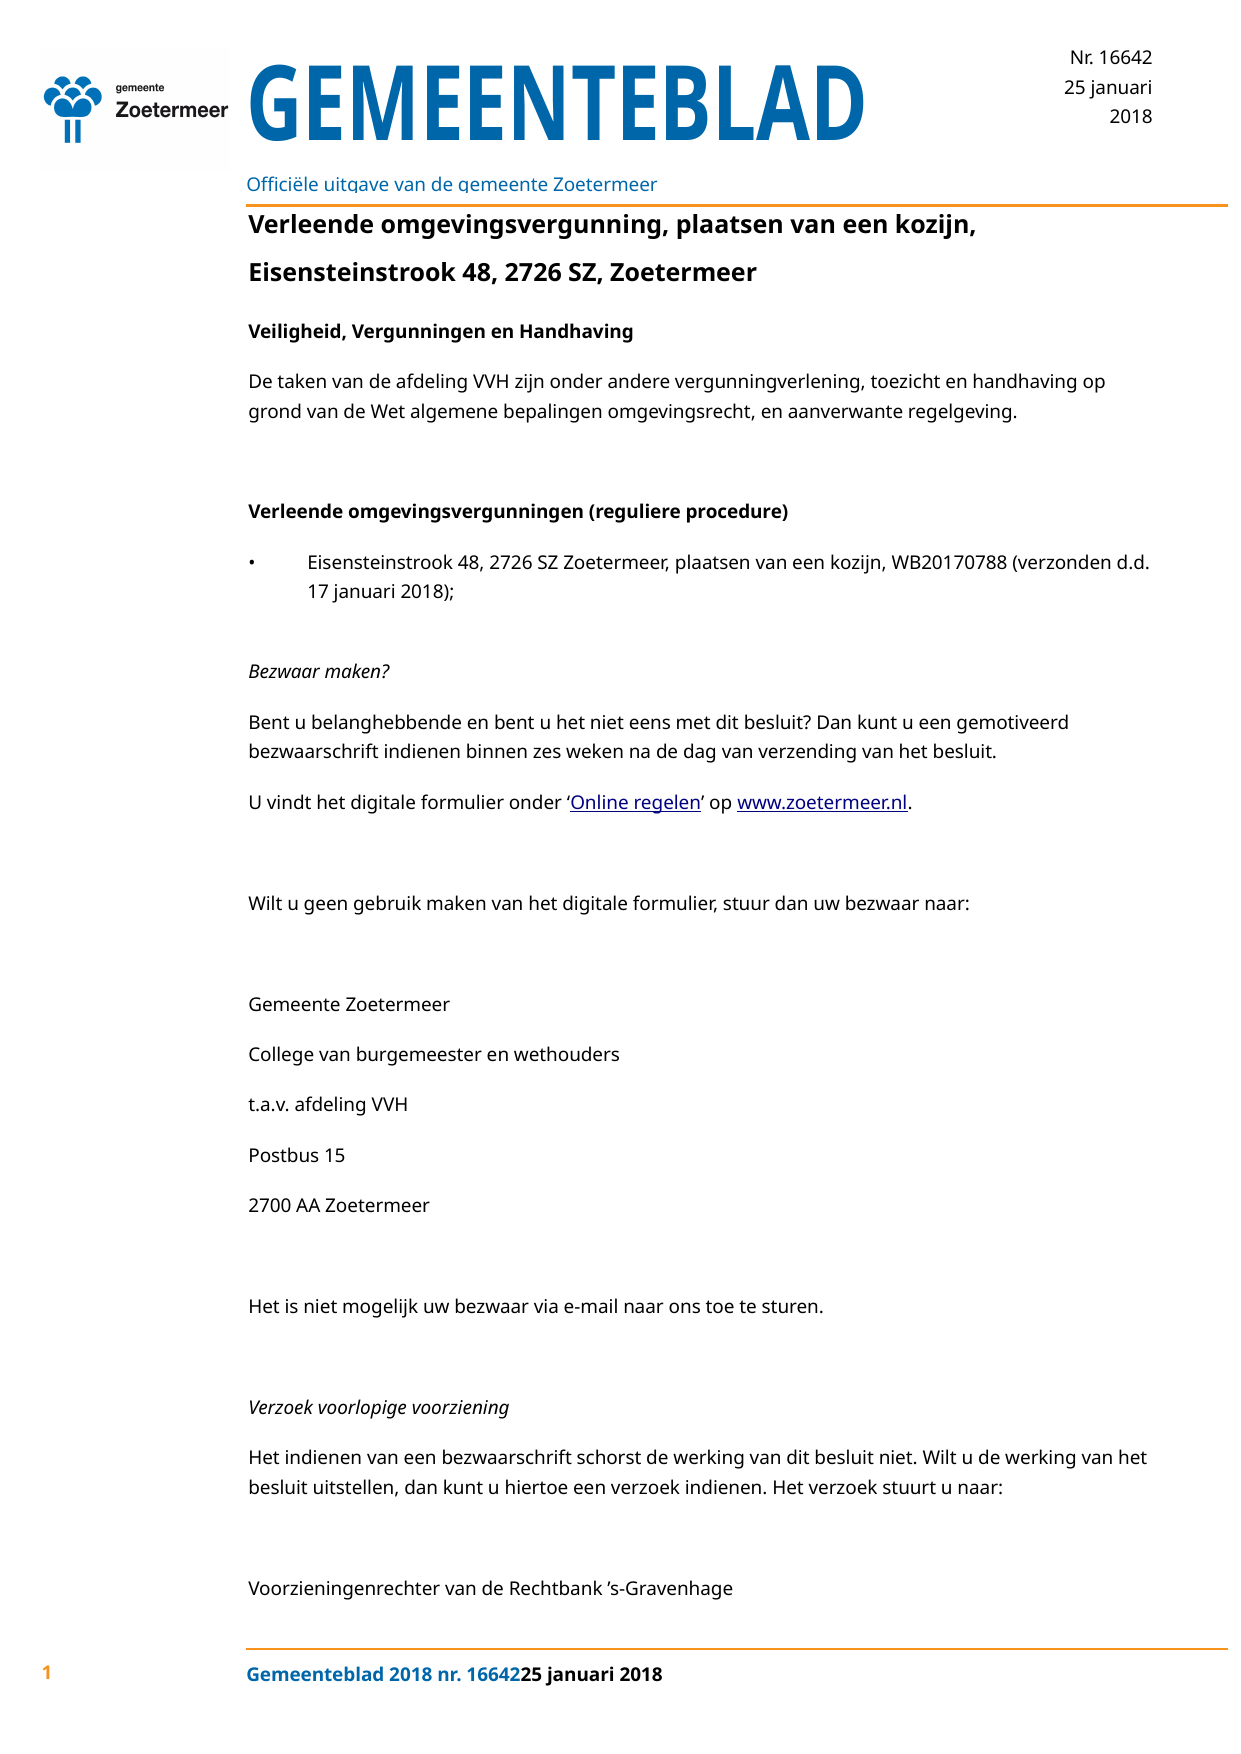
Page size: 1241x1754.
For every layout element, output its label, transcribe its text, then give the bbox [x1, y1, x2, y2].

text Bezwaar maken? [248, 659, 1152, 684]
text Bent u belanghebbende en bent u het niet eens met dit besluit? Dan kunt u een gemotiveerd bezwaarschrift indienen binnen zes weken na de dag van verzending van het besluit. [248, 709, 1152, 764]
text Het indienen van een bezwaarschrift schorst de werking van dit besluit niet. Wilt u de werking van het besluit uitstellen, dan kunt u hiertoe een verzoek indienen. Het verzoek stuurt u naar: [248, 1444, 1152, 1500]
text College van burgemeester en wethouders [248, 1041, 1152, 1067]
text Verzoek voorlopige voorziening [248, 1394, 1152, 1420]
text U vindt het digitale formulier onder ‘Online regelen’ op www.zoetermeer.nl. [248, 789, 1152, 815]
text Gemeente Zoetermeer [248, 991, 1152, 1017]
text Wilt u geen gebruik maken van het digitale formulier, stuur dan uw bezwaar naar: [248, 890, 1152, 916]
text Het is niet mogelijk uw bezwaar via e-mail naar ons toe te sturen. [248, 1293, 1152, 1319]
text Postbus 15 [248, 1142, 1152, 1168]
text Verleende omgevingsvergunning, plaatsen van een kozijn, Eisensteinstrook 48, 2726 SZ, Zoetermeer [248, 207, 1152, 288]
list Eisensteinstrook 48, 2726 SZ Zoetermeer, plaatsen van een kozijn, WB20170788 (verzonden d.d. 17 januari 2018); [248, 549, 1152, 604]
text Veiligheid, Vergunningen en Handhaving [248, 318, 1152, 344]
picture [41, 47, 231, 172]
text Verleende omgevingsvergunningen (reguliere procedure) [248, 499, 1152, 524]
text t.a.v. afdeling VVH [248, 1092, 1152, 1117]
text Voorzieningenrechter van de Rechtbank ’s-Gravenhage [248, 1575, 1152, 1601]
text 2700 AA Zoetermeer [248, 1192, 1152, 1218]
text De taken van de afdeling VVH zijn onder andere vergunningverlening, toezicht en handhaving op grond van de Wet algemene bepalingen omgevingsrecht, en aanverwante regelgeving. [248, 368, 1152, 424]
